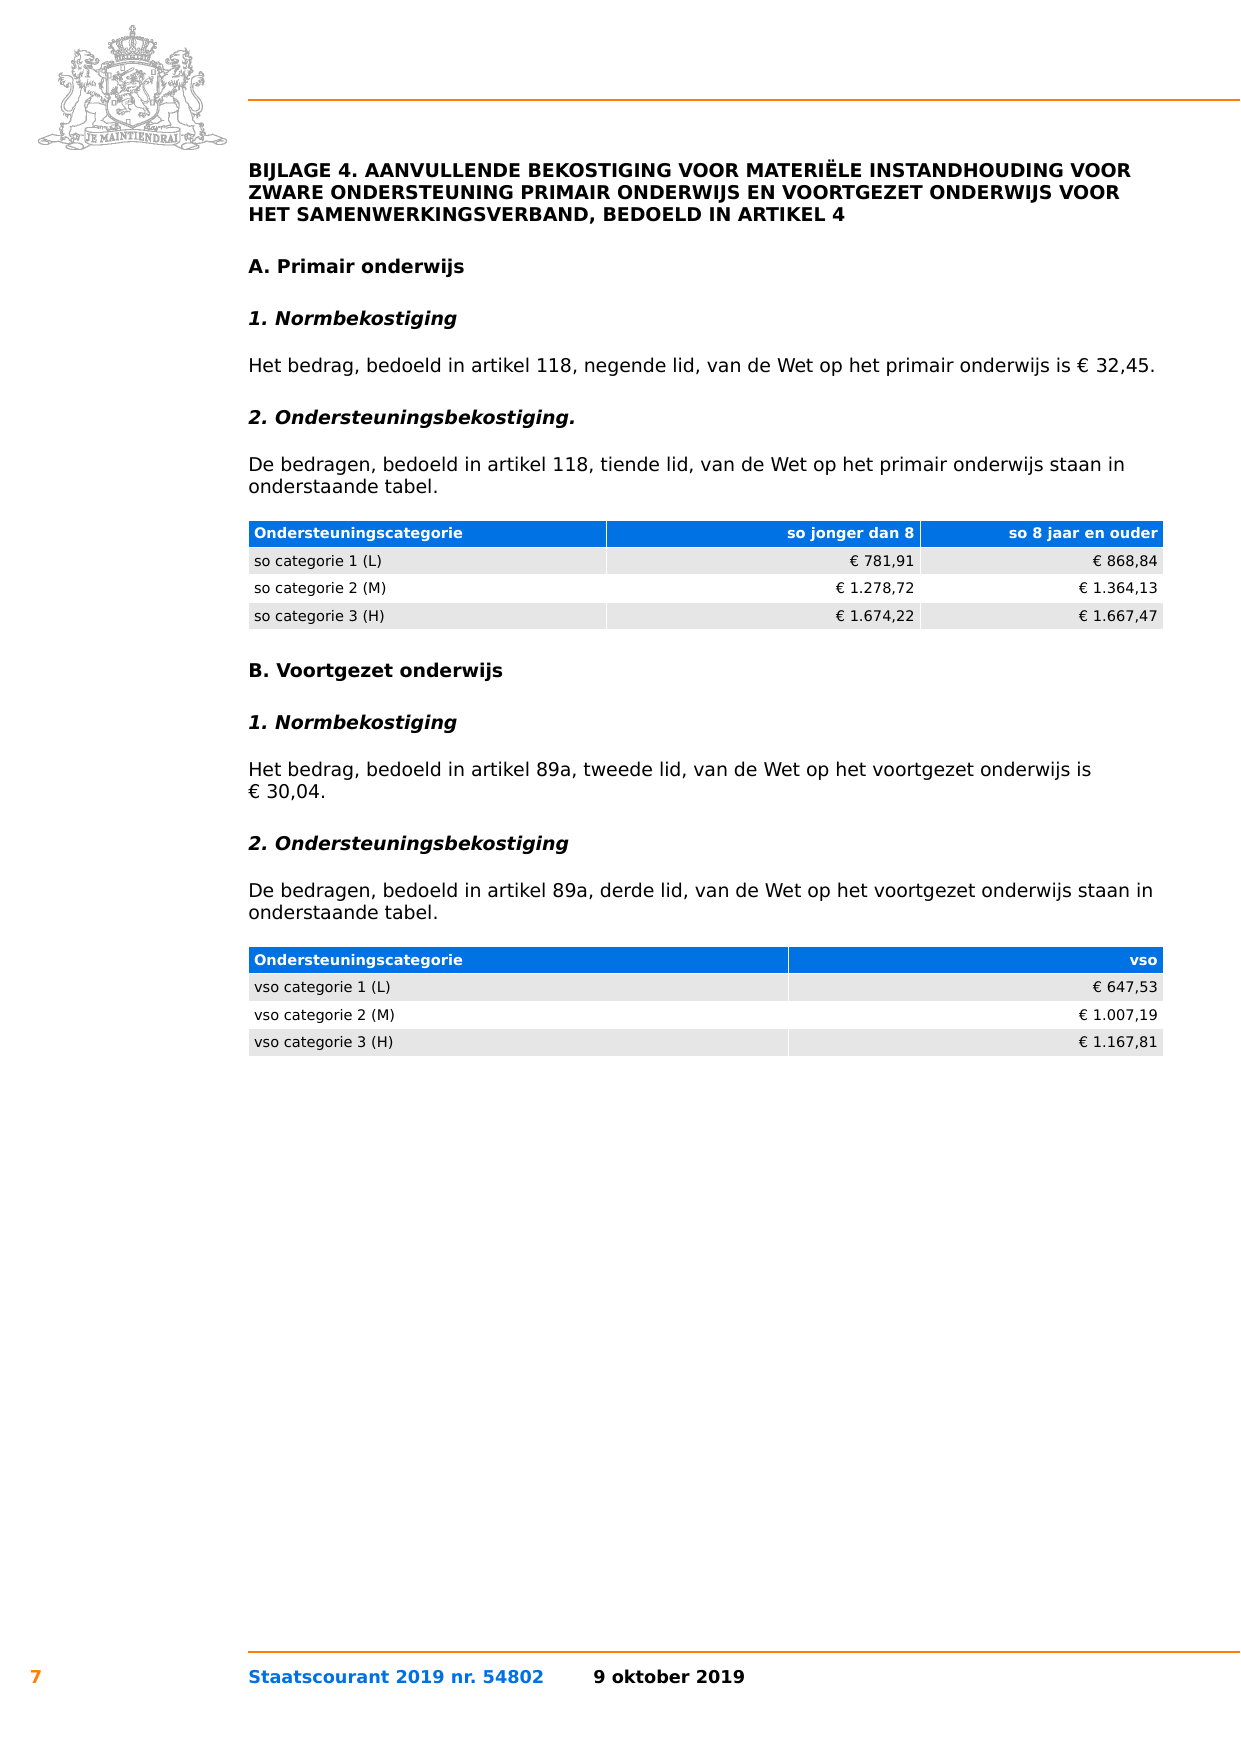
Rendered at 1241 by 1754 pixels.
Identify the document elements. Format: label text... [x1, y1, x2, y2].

table_header Ondersteuningscategorie [249, 947, 788, 973]
table_cell so categorie 1 (L) [249, 548, 606, 574]
table_header vso [789, 947, 1163, 973]
table_cell vso categorie 1 (L) [249, 974, 788, 1001]
subtitle 2. Ondersteuningsbekostiging [248, 833, 1163, 855]
table_cell € 1.364,13 [921, 575, 1163, 602]
text Het bedrag, bedoeld in artikel 118, negende lid, van de Wet op het primair onderwijs is € 32,45. [248, 355, 1163, 377]
text De bedragen, bedoeld in artikel 118, tiende lid, van de Wet op het primair onderwijs staan in onderstaande tabel. [248, 454, 1163, 498]
table_cell € 1.278,72 [607, 575, 920, 602]
table_cell € 1.007,19 [789, 1002, 1163, 1028]
table_cell vso categorie 3 (H) [249, 1029, 788, 1056]
table_cell so categorie 2 (M) [249, 575, 606, 602]
subtitle 2. Ondersteuningsbekostiging. [248, 407, 1163, 429]
table_cell so categorie 3 (H) [249, 603, 606, 629]
table_header Ondersteuningscategorie [249, 521, 606, 547]
subtitle 1. Normbekostiging [248, 712, 1163, 734]
table_cell € 647,53 [789, 974, 1163, 1001]
table_cell € 1.667,47 [921, 603, 1163, 629]
table_cell € 868,84 [921, 548, 1163, 574]
picture [38, 25, 227, 150]
subtitle 1. Normbekostiging [248, 308, 1163, 330]
text Het bedrag, bedoeld in artikel 89a, tweede lid, van de Wet op het voortgezet onderwijs is € 30,04. [248, 759, 1163, 803]
subtitle BIJLAGE 4. AANVULLENDE BEKOSTIGING VOOR MATERIËLE INSTANDHOUDING VOOR ZWARE ONDERSTEUNING PRIMAIR ONDERWIJS EN VOORTGEZET ONDERWIJS VOOR HET SAMENWERKINGSVERBAND, BEDOELD IN ARTIKEL 4 [248, 160, 1163, 226]
table_cell € 1.674,22 [607, 603, 920, 629]
subtitle B. Voortgezet onderwijs [248, 660, 1163, 682]
text De bedragen, bedoeld in artikel 89a, derde lid, van de Wet op het voortgezet onderwijs staan in onderstaande tabel. [248, 880, 1163, 924]
subtitle A. Primair onderwijs [248, 256, 1163, 278]
table_cell € 781,91 [607, 548, 920, 574]
table_cell € 1.167,81 [789, 1029, 1163, 1056]
table_header so jonger dan 8 [607, 521, 920, 547]
table_cell vso categorie 2 (M) [249, 1002, 788, 1028]
table_header so 8 jaar en ouder [921, 521, 1163, 547]
